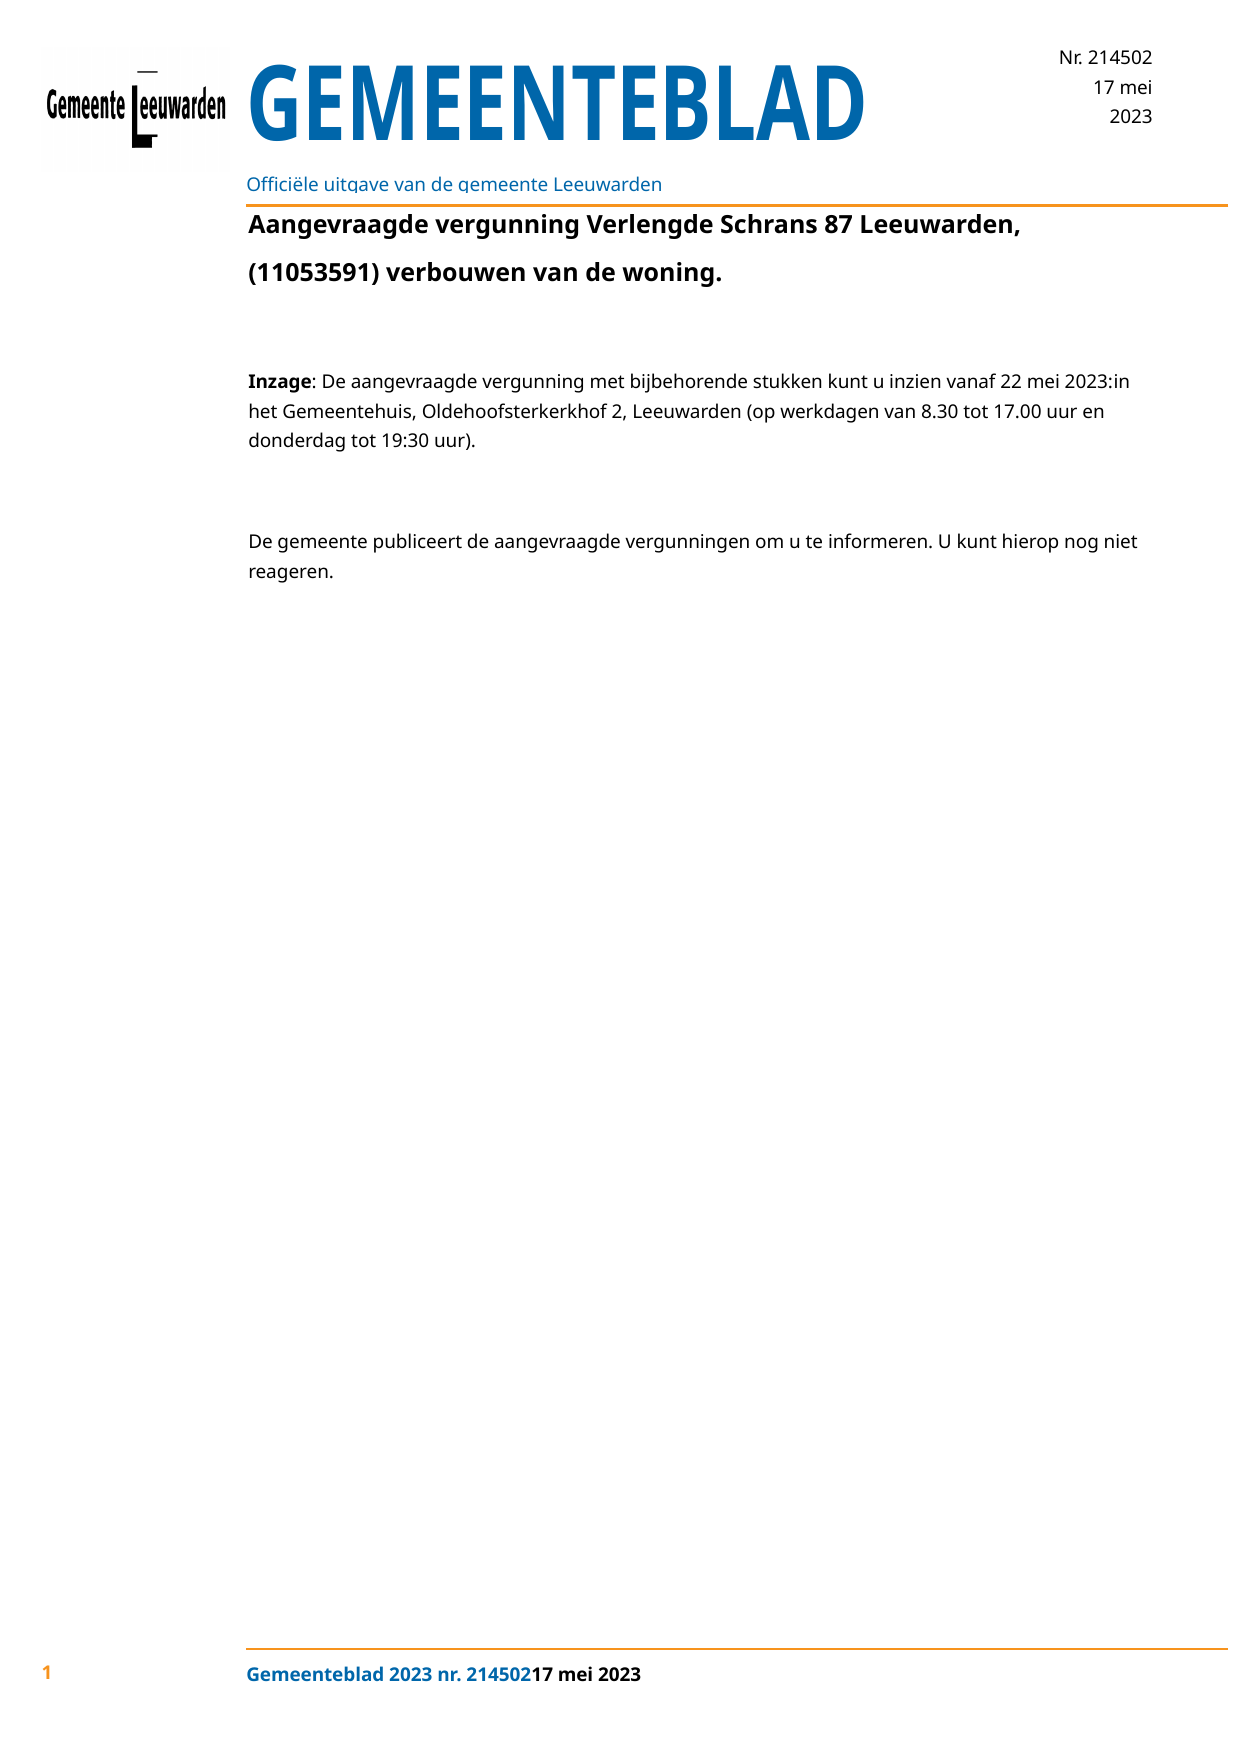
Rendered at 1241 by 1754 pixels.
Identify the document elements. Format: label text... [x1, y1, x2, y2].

text Aangevraagde vergunning Verlengde Schrans 87 Leeuwarden, (11053591) verbouwen van de woning. [248, 207, 1152, 288]
text Inzage: De aangevraagde vergunning met bijbehorende stukken kunt u inzien vanaf 22 mei 2023:in het Gemeentehuis, Oldehoofsterkerkhof 2, Leeuwarden (op werkdagen van 8.30 tot 17.00 uur en donderdag tot 19:30 uur). [248, 368, 1152, 453]
picture [41, 47, 231, 172]
text De gemeente publiceert de aangevraagde vergunningen om u te informeren. U kunt hierop nog niet reageren. [248, 528, 1152, 584]
